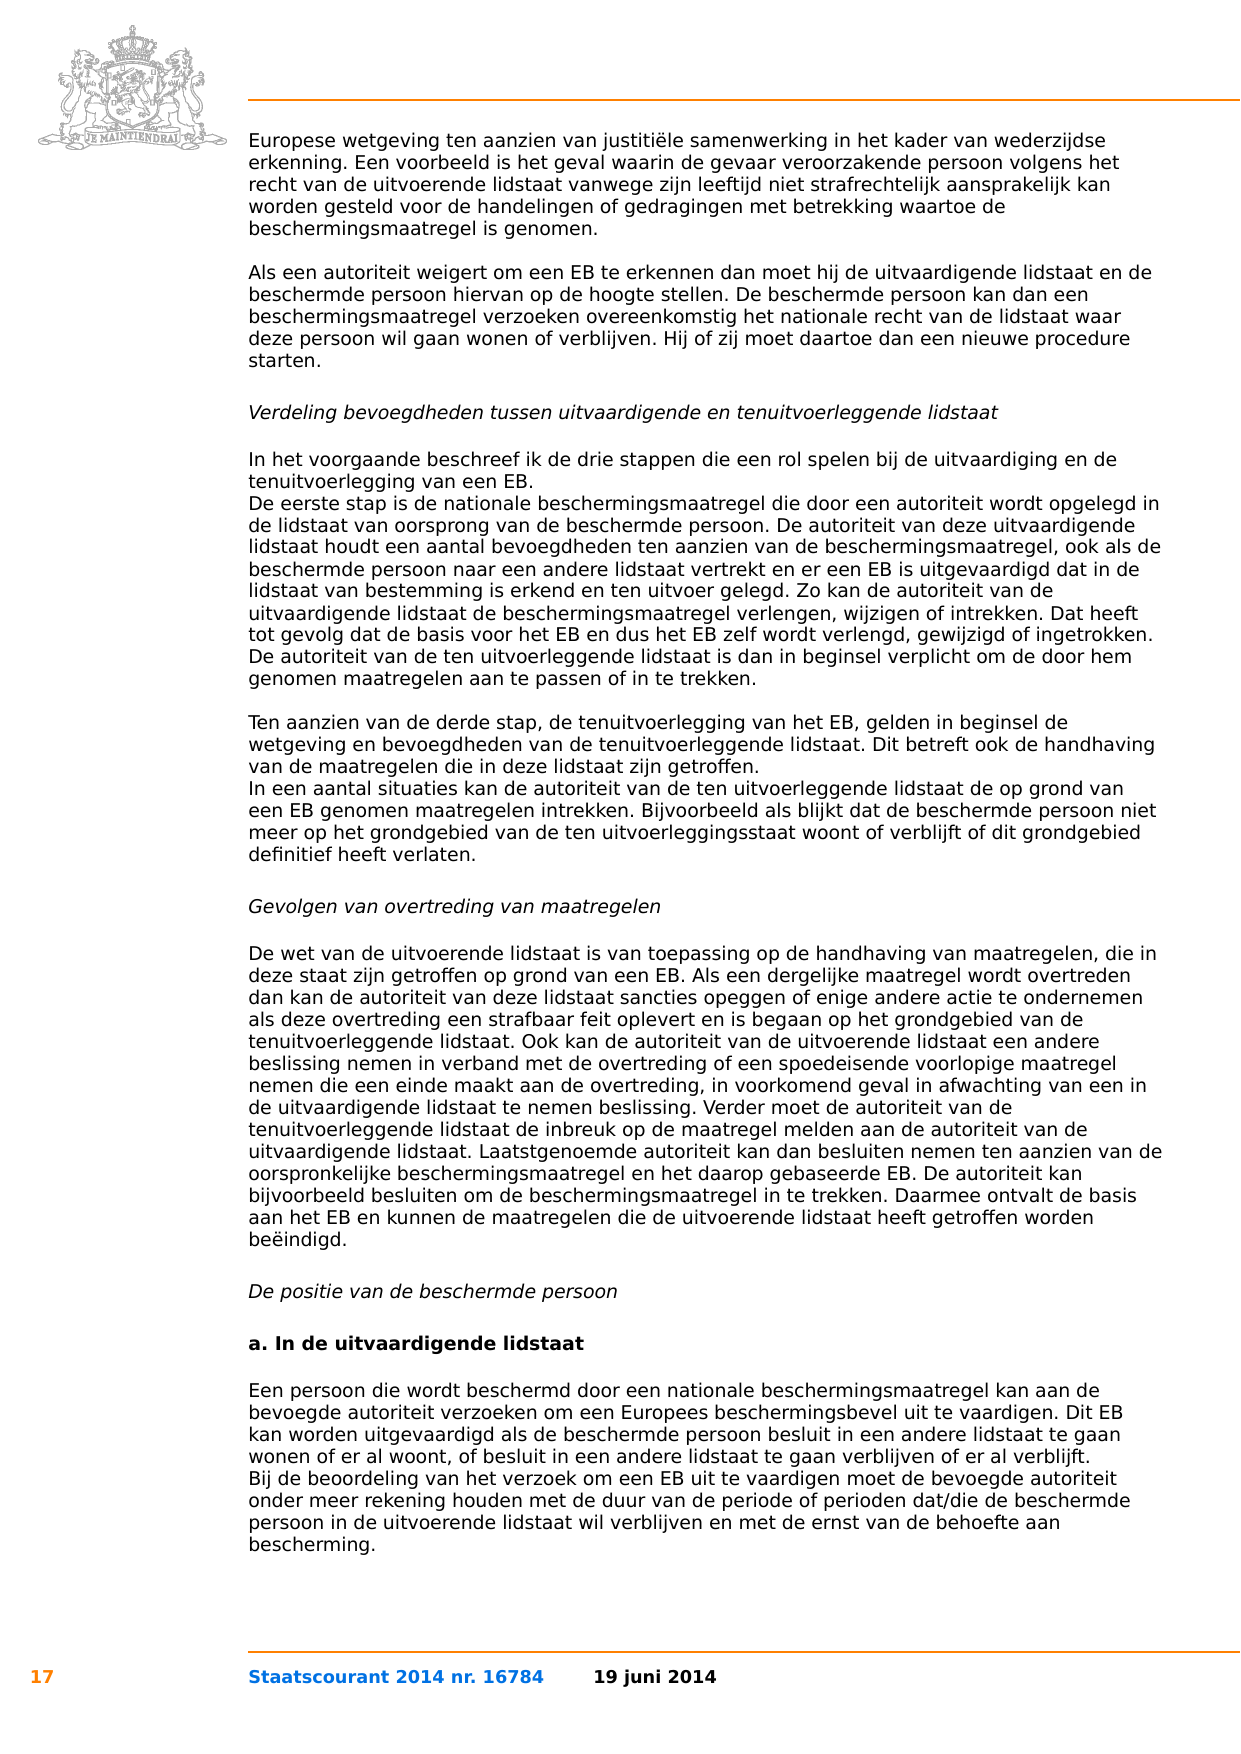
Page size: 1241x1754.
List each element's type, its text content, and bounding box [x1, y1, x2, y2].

picture [38, 25, 227, 150]
text In het voorgaande beschreef ik de drie stappen die een rol spelen bij de uitvaardiging en de tenuitvoerlegging van een EB. [248, 448, 1163, 492]
text Bij de beoordeling van het verzoek om een EB uit te vaardigen moet de bevoegde autoriteit onder meer rekening houden met de duur van de periode of perioden dat/die de beschermde persoon in de uitvoerende lidstaat wil verblijven en met de ernst van de behoefte aan bescherming. [248, 1468, 1163, 1556]
text De eerste stap is de nationale beschermingsmaatregel die door een autoriteit wordt opgelegd in de lidstaat van oorsprong van de beschermde persoon. De autoriteit van deze uitvaardigende lidstaat houdt een aantal bevoegdheden ten aanzien van de beschermingsmaatregel, ook als de beschermde persoon naar een andere lidstaat vertrekt en er een EB is uitgevaardigd dat in de lidstaat van bestemming is erkend en ten uitvoer gelegd. Zo kan de autoriteit van de uitvaardigende lidstaat de beschermingsmaatregel verlengen, wijzigen of intrekken. Dat heeft tot gevolg dat de basis voor het EB en dus het EB zelf wordt verlengd, gewijzigd of ingetrokken. De autoriteit van de ten uitvoerleggende lidstaat is dan in beginsel verplicht om de door hem genomen maatregelen aan te passen of in te trekken. [248, 492, 1163, 690]
subtitle Gevolgen van overtreding van maatregelen [248, 896, 1163, 918]
text In een aantal situaties kan de autoriteit van de ten uitvoerleggende lidstaat de op grond van een EB genomen maatregelen intrekken. Bijvoorbeeld als blijkt dat de beschermde persoon niet meer op het grondgebied van de ten uitvoerleggingsstaat woont of verblijft of dit grondgebied definitief heeft verlaten. [248, 778, 1163, 866]
subtitle Verdeling bevoegdheden tussen uitvaardigende en tenuitvoerleggende lidstaat [248, 402, 1163, 423]
text Ten aanzien van de derde stap, de tenuitvoerlegging van het EB, gelden in beginsel de wetgeving en bevoegdheden van de tenuitvoerleggende lidstaat. Dit betreft ook de handhaving van de maatregelen die in deze lidstaat zijn getroffen. [248, 712, 1163, 778]
text De wet van de uitvoerende lidstaat is van toepassing op de handhaving van maatregelen, die in deze staat zijn getroffen op grond van een EB. Als een dergelijke maatregel wordt overtreden dan kan de autoriteit van deze lidstaat sancties opeggen of enige andere actie te ondernemen als deze overtreding een strafbaar feit oplevert en is begaan op het grondgebied van de tenuitvoerleggende lidstaat. Ook kan de autoriteit van de uitvoerende lidstaat een andere beslissing nemen in verband met de overtreding of een spoedeisende voorlopige maatregel nemen die een einde maakt aan de overtreding, in voorkomend geval in afwachting van een in de uitvaardigende lidstaat te nemen beslissing. Verder moet de autoriteit van de tenuitvoerleggende lidstaat de inbreuk op de maatregel melden aan de autoriteit van de uitvaardigende lidstaat. Laatstgenoemde autoriteit kan dan besluiten nemen ten aanzien van de oorspronkelijke beschermingsmaatregel en het daarop gebaseerde EB. De autoriteit kan bijvoorbeeld besluiten om de beschermingsmaatregel in te trekken. Daarmee ontvalt de basis aan het EB en kunnen de maatregelen die de uitvoerende lidstaat heeft getroffen worden beëindigd. [248, 943, 1163, 1251]
subtitle a. In de uitvaardigende lidstaat [248, 1333, 1163, 1355]
subtitle De positie van de beschermde persoon [248, 1281, 1163, 1303]
text Europese wetgeving ten aanzien van justitiële samenwerking in het kader van wederzijdse erkenning. Een voorbeeld is het geval waarin de gevaar veroorzakende persoon volgens het recht van de uitvoerende lidstaat vanwege zijn leeftijd niet strafrechtelijk aansprakelijk kan worden gesteld voor de handelingen of gedragingen met betrekking waartoe de beschermingsmaatregel is genomen. [248, 130, 1163, 240]
text Als een autoriteit weigert om een EB te erkennen dan moet hij de uitvaardigende lidstaat en de beschermde persoon hiervan op de hoogte stellen. De beschermde persoon kan dan een beschermingsmaatregel verzoeken overeenkomstig het nationale recht van de lidstaat waar deze persoon wil gaan wonen of verblijven. Hij of zij moet daartoe dan een nieuwe procedure starten. [248, 262, 1163, 372]
text Een persoon die wordt beschermd door een nationale beschermingsmaatregel kan aan de bevoegde autoriteit verzoeken om een Europees beschermingsbevel uit te vaardigen. Dit EB kan worden uitgevaardigd als de beschermde persoon besluit in een andere lidstaat te gaan wonen of er al woont, of besluit in een andere lidstaat te gaan verblijven of er al verblijft. [248, 1380, 1163, 1468]
